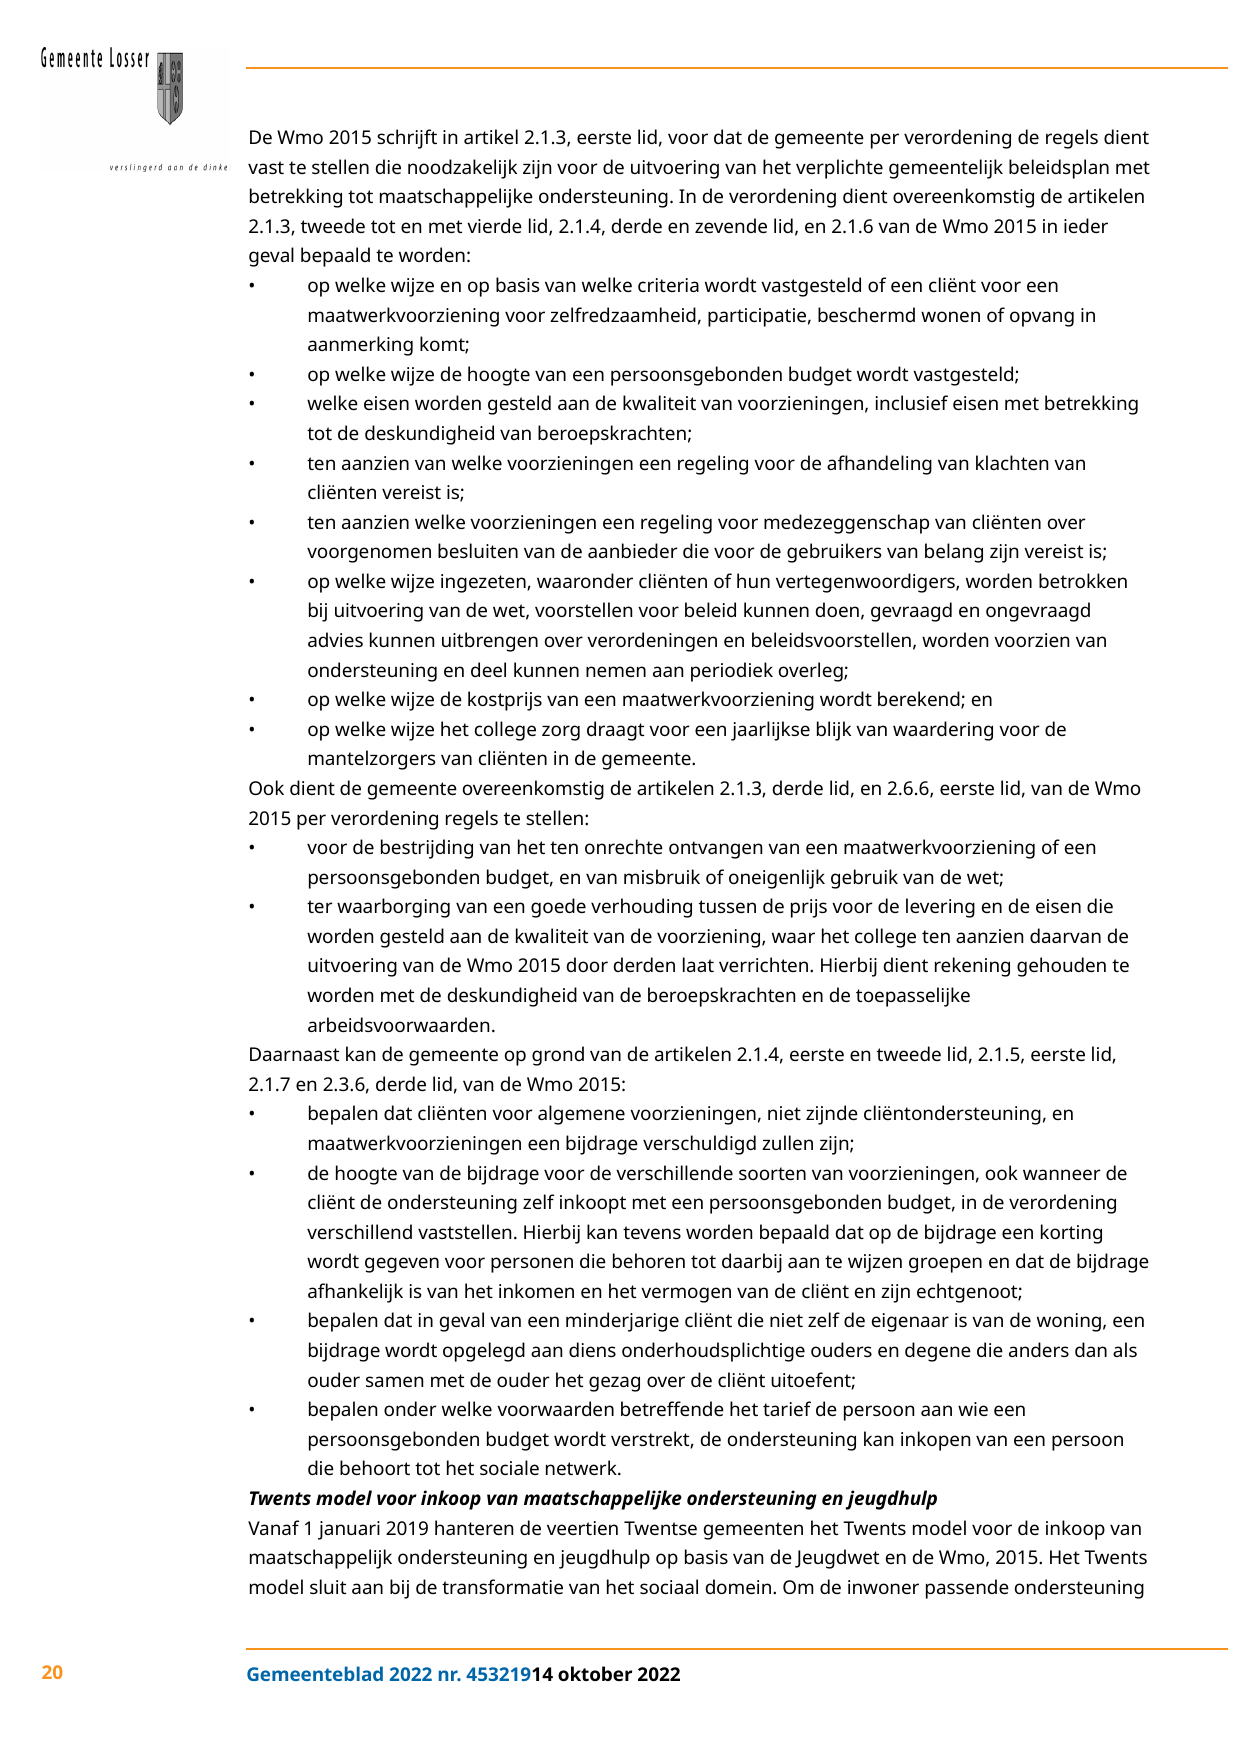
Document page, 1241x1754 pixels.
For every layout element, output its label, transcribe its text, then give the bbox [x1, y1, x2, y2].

picture [41, 47, 231, 172]
list voor de bestrijding van het ten onrechte ontvangen van een maatwerkvoorziening of een persoonsgebonden budget, en van misbruik of oneigenlijk gebruik van de wet; [248, 834, 1152, 890]
text Twents model voor inkoop van maatschappelijke ondersteuning en jeugdhulp [248, 1485, 1152, 1511]
list ten aanzien welke voorzieningen een regeling voor medezeggenschap van cliënten over voorgenomen besluiten van de aanbieder die voor de gebruikers van belang zijn vereist is; [248, 509, 1152, 564]
list bepalen dat cliënten voor algemene voorzieningen, niet zijnde cliëntondersteuning, en maatwerkvoorzieningen een bijdrage verschuldigd zullen zijn; [248, 1101, 1152, 1156]
list op welke wijze de kostprijs van een maatwerkvoorziening wordt berekend; en [248, 686, 1152, 712]
list de hoogte van de bijdrage voor de verschillende soorten van voorzieningen, ook wanneer de cliënt de ondersteuning zelf inkoopt met een persoonsgebonden budget, in de verordening verschillend vaststellen. Hierbij kan tevens worden bepaald dat op de bijdrage een korting wordt gegeven voor personen die behoren tot daarbij aan te wijzen groepen en dat de bijdrage afhankelijk is van het inkomen en het vermogen van de cliënt en zijn echtgenoot; [248, 1160, 1152, 1304]
list bepalen dat in geval van een minderjarige cliënt die niet zelf de eigenaar is van de woning, een bijdrage wordt opgelegd aan diens onderhoudsplichtige ouders en degene die anders dan als ouder samen met de ouder het gezag over de cliënt uitoefent; [248, 1308, 1152, 1393]
list bepalen onder welke voorwaarden betreffende het tarief de persoon aan wie een persoonsgebonden budget wordt verstrekt, de ondersteuning kan inkopen van een persoon die behoort tot het sociale netwerk. [248, 1396, 1152, 1481]
text Vanaf 1 januari 2019 hanteren de veertien Twentse gemeenten het Twents model voor de inkoop van maatschappelijk ondersteuning en jeugdhulp op basis van de Jeugdwet en de Wmo, 2015. Het Twents model sluit aan bij de transformatie van het sociaal domein. Om de inwoner passende ondersteuning [248, 1515, 1152, 1600]
list op welke wijze en op basis van welke criteria wordt vastgesteld of een cliënt voor een maatwerkvoorziening voor zelfredzaamheid, participatie, beschermd wonen of opvang in aanmerking komt; [248, 272, 1152, 357]
list welke eisen worden gesteld aan de kwaliteit van voorzieningen, inclusief eisen met betrekking tot de deskundigheid van beroepskrachten; [248, 391, 1152, 446]
list op welke wijze ingezeten, waaronder cliënten of hun vertegenwoordigers, worden betrokken bij uitvoering van de wet, voorstellen voor beleid kunnen doen, gevraagd en ongevraagd advies kunnen uitbrengen over verordeningen en beleidsvoorstellen, worden voorzien van ondersteuning en deel kunnen nemen aan periodiek overleg; [248, 568, 1152, 683]
text Ook dient de gemeente overeenkomstig de artikelen 2.1.3, derde lid, en 2.6.6, eerste lid, van de Wmo 2015 per verordening regels te stellen: [248, 775, 1152, 831]
text Daarnaast kan de gemeente op grond van de artikelen 2.1.4, eerste en tweede lid, 2.1.5, eerste lid, 2.1.7 en 2.3.6, derde lid, van de Wmo 2015: [248, 1041, 1152, 1097]
list ter waarborging van een goede verhouding tussen de prijs voor de levering en de eisen die worden gesteld aan de kwaliteit van de voorziening, waar het college ten aanzien daarvan de uitvoering van de Wmo 2015 door derden laat verrichten. Hierbij dient rekening gehouden te worden met de deskundigheid van de beroepskrachten en de toepasselijke arbeidsvoorwaarden. [248, 893, 1152, 1038]
list ten aanzien van welke voorzieningen een regeling voor de afhandeling van klachten van cliënten vereist is; [248, 450, 1152, 505]
list op welke wijze het college zorg draagt voor een jaarlijkse blijk van waardering voor de mantelzorgers van cliënten in de gemeente. [248, 716, 1152, 771]
list op welke wijze de hoogte van een persoonsgebonden budget wordt vastgesteld; [248, 361, 1152, 387]
text De Wmo 2015 schrijft in artikel 2.1.3, eerste lid, voor dat de gemeente per verordening de regels dient vast te stellen die noodzakelijk zijn voor de uitvoering van het verplichte gemeentelijk beleidsplan met betrekking tot maatschappelijke ondersteuning. In de verordening dient overeenkomstig de artikelen 2.1.3, tweede tot en met vierde lid, 2.1.4, derde en zevende lid, en 2.1.6 van de Wmo 2015 in ieder geval bepaald te worden: [248, 124, 1152, 268]
